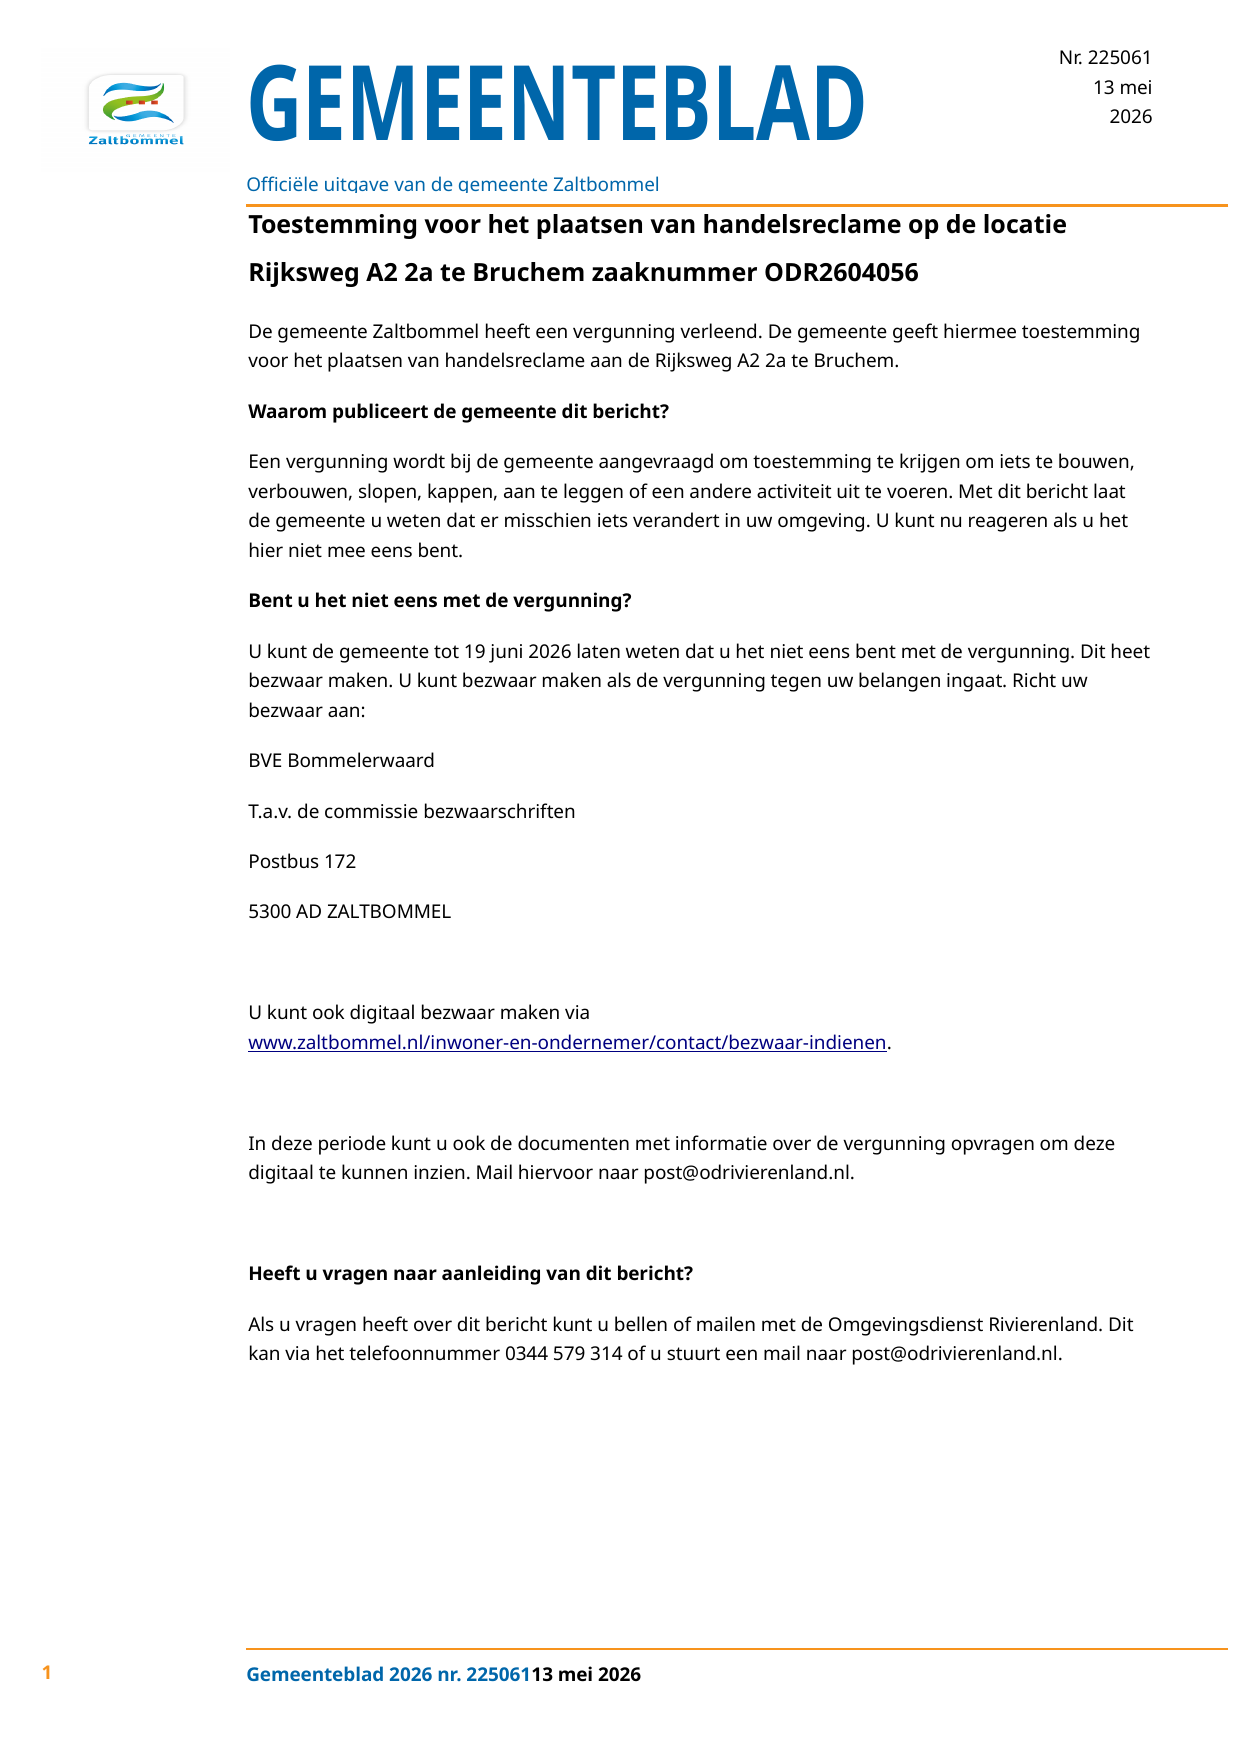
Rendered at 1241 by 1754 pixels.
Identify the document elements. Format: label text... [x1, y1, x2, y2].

text U kunt ook digitaal bezwaar maken via www.zaltbommel.nl/inwoner-en-ondernemer/contact/bezwaar-indienen. [248, 999, 1152, 1055]
text Een vergunning wordt bij de gemeente aangevraagd om toestemming te krijgen om iets te bouwen, verbouwen, slopen, kappen, aan te leggen of een andere activiteit uit te voeren. Met dit bericht laat de gemeente u weten dat er misschien iets verandert in uw omgeving. U kunt nu reageren als u het hier niet mee eens bent. [248, 448, 1152, 563]
text Postbus 172 [248, 848, 1152, 874]
picture [41, 47, 231, 172]
text Toestemming voor het plaatsen van handelsreclame op de locatie Rijksweg A2 2a te Bruchem zaaknummer ODR2604056 [248, 207, 1152, 288]
text Als u vragen heeft over dit bericht kunt u bellen of mailen met de Omgevingsdienst Rivierenland. Dit kan via het telefoonnummer 0344 579 314 of u stuurt een mail naar post@odrivierenland.nl. [248, 1311, 1152, 1366]
text Bent u het niet eens met de vergunning? [248, 587, 1152, 613]
text De gemeente Zaltbommel heeft een vergunning verleend. De gemeente geeft hiermee toestemming voor het plaatsen van handelsreclame aan de Rijksweg A2 2a te Bruchem. [248, 318, 1152, 373]
text U kunt de gemeente tot 19 juni 2026 laten weten dat u het niet eens bent met de vergunning. Dit heet bezwaar maken. U kunt bezwaar maken als de vergunning tegen uw belangen ingaat. Richt uw bezwaar aan: [248, 638, 1152, 723]
text In deze periode kunt u ook de documenten met informatie over de vergunning opvragen om deze digitaal te kunnen inzien. Mail hiervoor naar post@odrivierenland.nl. [248, 1130, 1152, 1185]
text T.a.v. de commissie bezwaarschriften [248, 798, 1152, 824]
text Heeft u vragen naar aanleiding van dit bericht? [248, 1260, 1152, 1286]
text Waarom publiceert de gemeente dit bericht? [248, 398, 1152, 424]
text BVE Bommelerwaard [248, 747, 1152, 773]
text 5300 AD ZALTBOMMEL [248, 899, 1152, 924]
